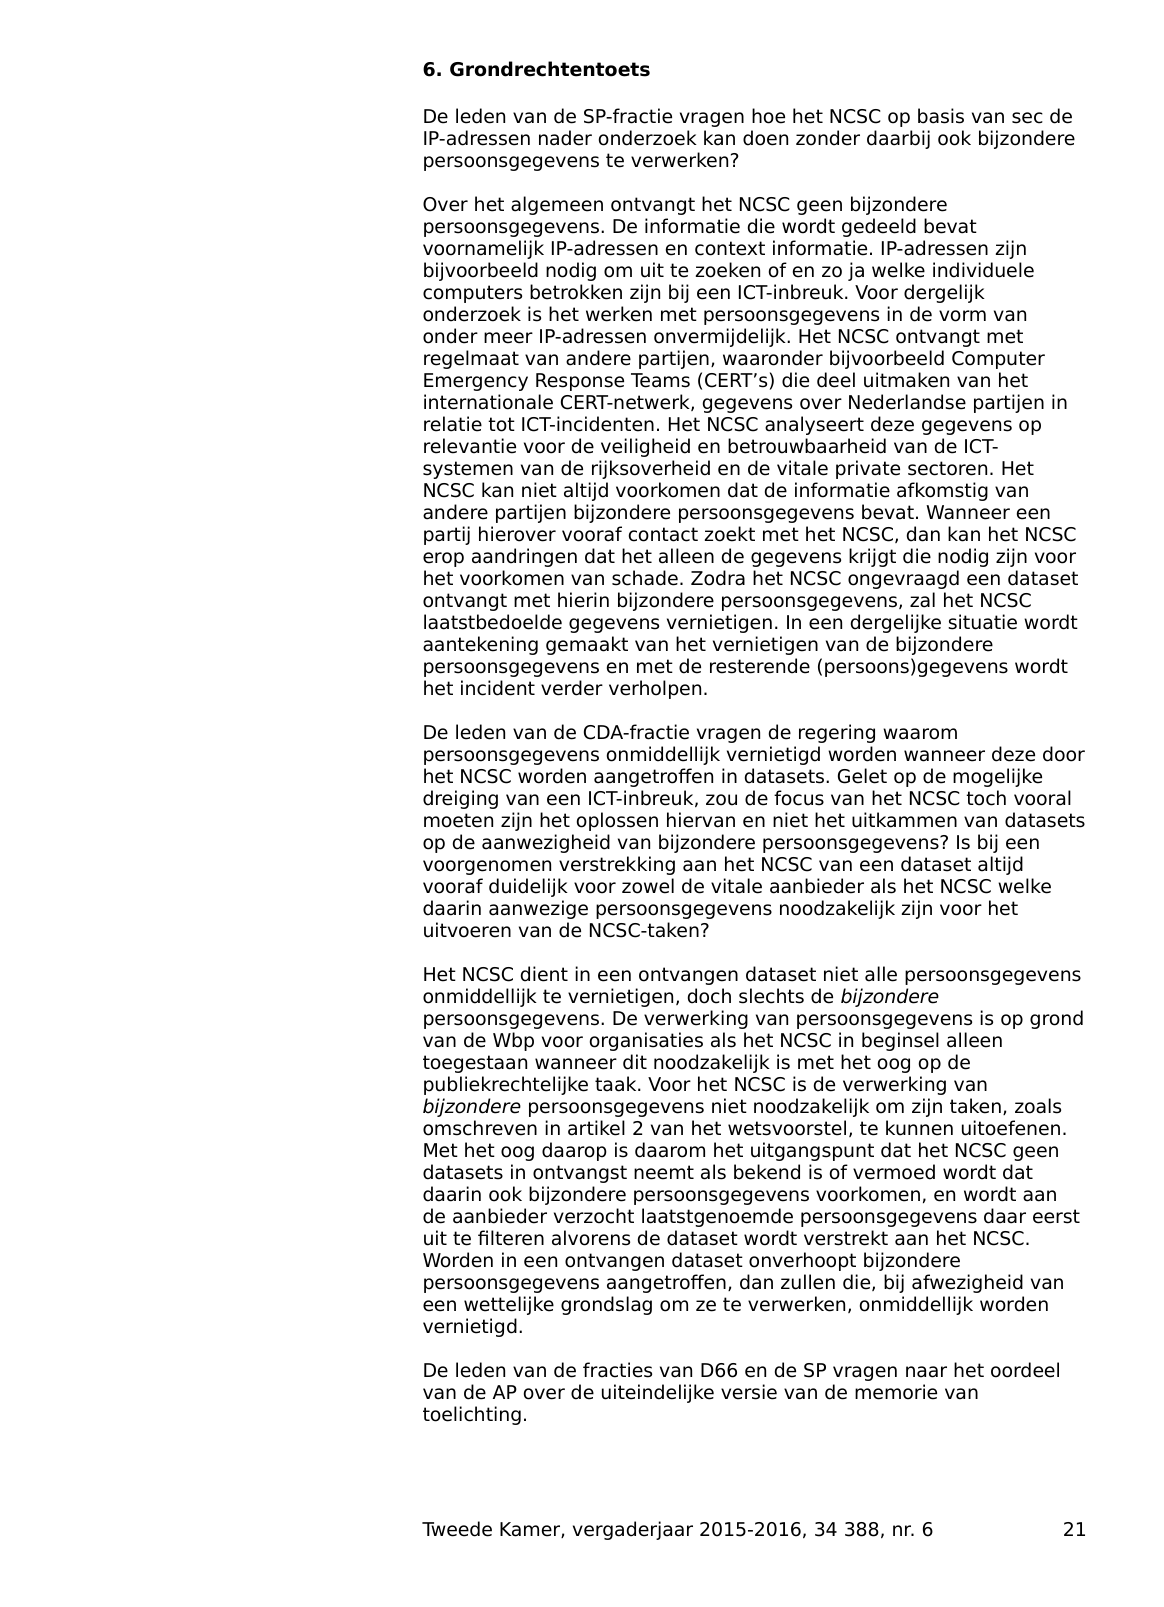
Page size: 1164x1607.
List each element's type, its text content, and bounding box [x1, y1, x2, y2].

text De leden van de CDA-fractie vragen de regering waarom persoonsgegevens onmiddellijk vernietigd worden wanneer deze door het NCSC worden aangetroffen in datasets. Gelet op de mogelijke dreiging van een ICT-inbreuk, zou de focus van het NCSC toch vooral moeten zijn het oplossen hiervan en niet het uitkammen van datasets op de aanwezigheid van bijzondere persoonsgegevens? Is bij een voorgenomen verstrekking aan het NCSC van een dataset altijd vooraf duidelijk voor zowel de vitale aanbieder als het NCSC welke daarin aanwezige persoonsgegevens noodzakelijk zijn voor het uitvoeren van de NCSC-taken? [422, 722, 1087, 942]
text Het NCSC dient in een ontvangen dataset niet alle persoonsgegevens onmiddellijk te vernietigen, doch slechts de bijzondere persoonsgegevens. De verwerking van persoonsgegevens is op grond van de Wbp voor organisaties als het NCSC in beginsel alleen toegestaan wanneer dit noodzakelijk is met het oog op de publiekrechtelijke taak. Voor het NCSC is de verwerking van bijzondere persoonsgegevens niet noodzakelijk om zijn taken, zoals omschreven in artikel 2 van het wetsvoorstel, te kunnen uitoefenen. Met het oog daarop is daarom het uitgangspunt dat het NCSC geen datasets in ontvangst neemt als bekend is of vermoed wordt dat daarin ook bijzondere persoonsgegevens voorkomen, en wordt aan de aanbieder verzocht laatstgenoemde persoonsgegevens daar eerst uit te filteren alvorens de dataset wordt verstrekt aan het NCSC. Worden in een ontvangen dataset onverhoopt bijzondere persoonsgegevens aangetroffen, dan zullen die, bij afwezigheid van een wettelijke grondslag om ze te verwerken, onmiddellijk worden vernietigd. [422, 964, 1087, 1337]
text De leden van de fracties van D66 en de SP vragen naar het oordeel van de AP over de uiteindelijke versie van de memorie van toelichting. [422, 1360, 1087, 1426]
subtitle 6. Grondrechtentoets [422, 59, 1087, 81]
text Over het algemeen ontvangt het NCSC geen bijzondere persoonsgegevens. De informatie die wordt gedeeld bevat voornamelijk IP-adressen en context informatie. IP-adressen zijn bijvoorbeeld nodig om uit te zoeken of en zo ja welke individuele computers betrokken zijn bij een ICT-inbreuk. Voor dergelijk onderzoek is het werken met persoonsgegevens in de vorm van onder meer IP-adressen onvermijdelijk. Het NCSC ontvangt met regelmaat van andere partijen, waaronder bijvoorbeeld Computer Emergency Response Teams (CERT’s) die deel uitmaken van het internationale CERT-netwerk, gegevens over Nederlandse partijen in relatie tot ICT-incidenten. Het NCSC analyseert deze gegevens op relevantie voor de veiligheid en betrouwbaarheid van de ICT-systemen van de rijksoverheid en de vitale private sectoren. Het NCSC kan niet altijd voorkomen dat de informatie afkomstig van andere partijen bijzondere persoonsgegevens bevat. Wanneer een partij hierover vooraf contact zoekt met het NCSC, dan kan het NCSC erop aandringen dat het alleen de gegevens krijgt die nodig zijn voor het voorkomen van schade. Zodra het NCSC ongevraagd een dataset ontvangt met hierin bijzondere persoonsgegevens, zal het NCSC laatstbedoelde gegevens vernietigen. In een dergelijke situatie wordt aantekening gemaakt van het vernietigen van de bijzondere persoonsgegevens en met de resterende (persoons)gegevens wordt het incident verder verholpen. [422, 194, 1087, 700]
text De leden van de SP-fractie vragen hoe het NCSC op basis van sec de IP-adressen nader onderzoek kan doen zonder daarbij ook bijzondere persoonsgegevens te verwerken? [422, 106, 1087, 172]
